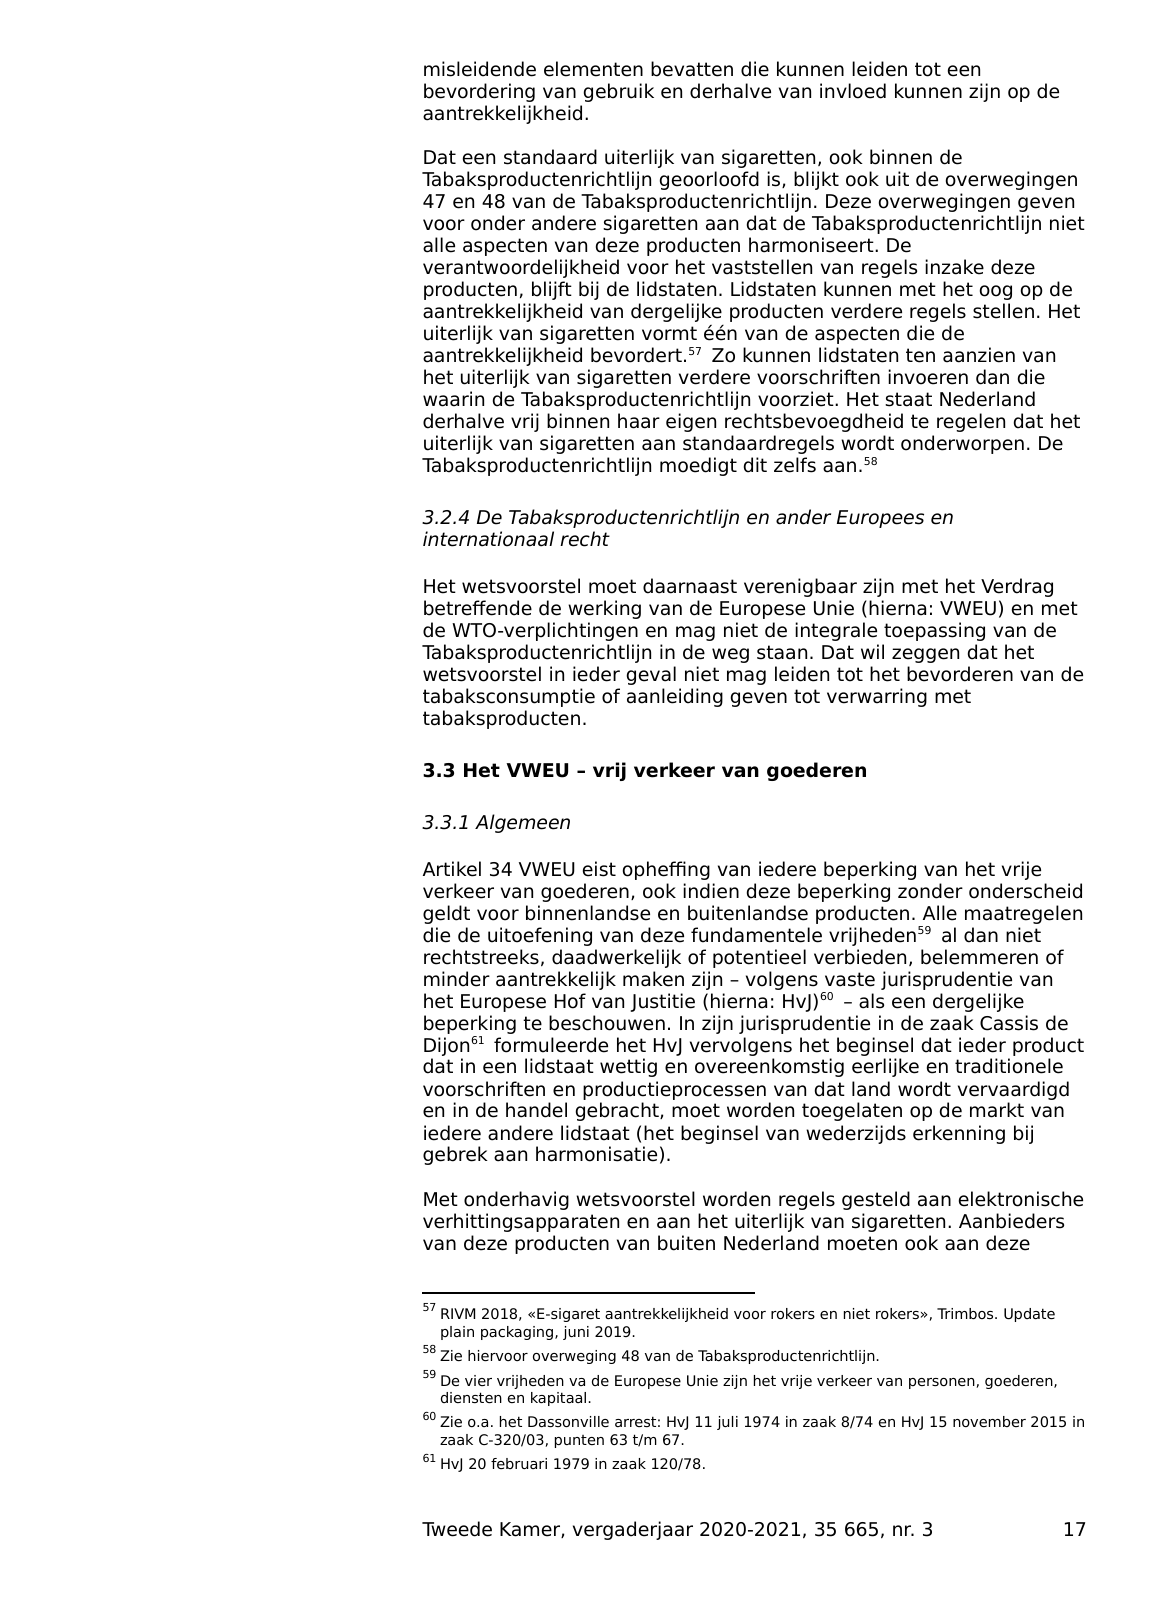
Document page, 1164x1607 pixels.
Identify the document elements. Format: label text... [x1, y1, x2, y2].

text De vier vrijheden va de Europese Unie zijn het vrije verkeer van personen, goederen, diensten en kapitaal. [422, 1368, 1087, 1407]
text Artikel 34 VWEU eist opheffing van iedere beperking van het vrije verkeer van goederen, ook indien deze beperking zonder onderscheid geldt voor binnenlandse en buitenlandse producten. Alle maatregelen die de uitoefening van deze fundamentele vrijheden al dan niet rechtstreeks, daadwerkelijk of potentieel verbieden, belemmeren of minder aantrekkelijk maken zijn – volgens vaste jurisprudentie van het Europese Hof van Justitie (hierna: HvJ) – als een dergelijke beperking te beschouwen. In zijn jurisprudentie in de zaak Cassis de Dijon formuleerde het HvJ vervolgens het beginsel dat ieder product dat in een lidstaat wettig en overeenkomstig eerlijke en traditionele voorschriften en productieprocessen van dat land wordt vervaardigd en in de handel gebracht, moet worden toegelaten op de markt van iedere andere lidstaat (het beginsel van wederzijds erkenning bij gebrek aan harmonisatie). [422, 859, 1087, 1166]
subtitle 3.3 Het VWEU – vrij verkeer van goederen [422, 760, 1087, 782]
subtitle 3.2.4 De Tabaksproductenrichtlijn en ander Europees en internationaal recht [422, 507, 1087, 551]
text Dat een standaard uiterlijk van sigaretten, ook binnen de Tabaksproductenrichtlijn geoorloofd is, blijkt ook uit de overwegingen 47 en 48 van de Tabaksproductenrichtlijn. Deze overwegingen geven voor onder andere sigaretten aan dat de Tabaksproductenrichtlijn niet alle aspecten van deze producten harmoniseert. De verantwoordelijkheid voor het vaststellen van regels inzake deze producten, blijft bij de lidstaten. Lidstaten kunnen met het oog op de aantrekkelijkheid van dergelijke producten verdere regels stellen. Het uiterlijk van sigaretten vormt één van de aspecten die de aantrekkelijkheid bevordert. Zo kunnen lidstaten ten aanzien van het uiterlijk van sigaretten verdere voorschriften invoeren dan die waarin de Tabaksproductenrichtlijn voorziet. Het staat Nederland derhalve vrij binnen haar eigen rechtsbevoegdheid te regelen dat het uiterlijk van sigaretten aan standaardregels wordt onderworpen. De Tabaksproductenrichtlijn moedigt dit zelfs aan. [422, 147, 1087, 477]
text HvJ 20 februari 1979 in zaak 120/78. [422, 1452, 1087, 1474]
text Zie hiervoor overweging 48 van de Tabaksproductenrichtlijn. [422, 1343, 1087, 1366]
text RIVM 2018, «E-sigaret aantrekkelijkheid voor rokers en niet rokers», Trimbos. Update plain packaging, juni 2019. [422, 1302, 1087, 1341]
text Zie o.a. het Dassonville arrest: HvJ 11 juli 1974 in zaak 8/74 en HvJ 15 november 2015 in zaak C-320/03, punten 63 t/m 67. [422, 1410, 1087, 1449]
text Het wetsvoorstel moet daarnaast verenigbaar zijn met het Verdrag betreffende de werking van de Europese Unie (hierna: VWEU) en met de WTO-verplichtingen en mag niet de integrale toepassing van de Tabaksproductenrichtlijn in de weg staan. Dat wil zeggen dat het wetsvoorstel in ieder geval niet mag leiden tot het bevorderen van de tabaksconsumptie of aanleiding geven tot verwarring met tabaksproducten. [422, 576, 1087, 730]
subtitle 3.3.1 Algemeen [422, 812, 1087, 834]
text Met onderhavig wetsvoorstel worden regels gesteld aan elektronische verhittingsapparaten en aan het uiterlijk van sigaretten. Aanbieders van deze producten van buiten Nederland moeten ook aan deze [422, 1188, 1087, 1254]
text misleidende elementen bevatten die kunnen leiden tot een bevordering van gebruik en derhalve van invloed kunnen zijn op de aantrekkelijkheid. [422, 59, 1087, 125]
